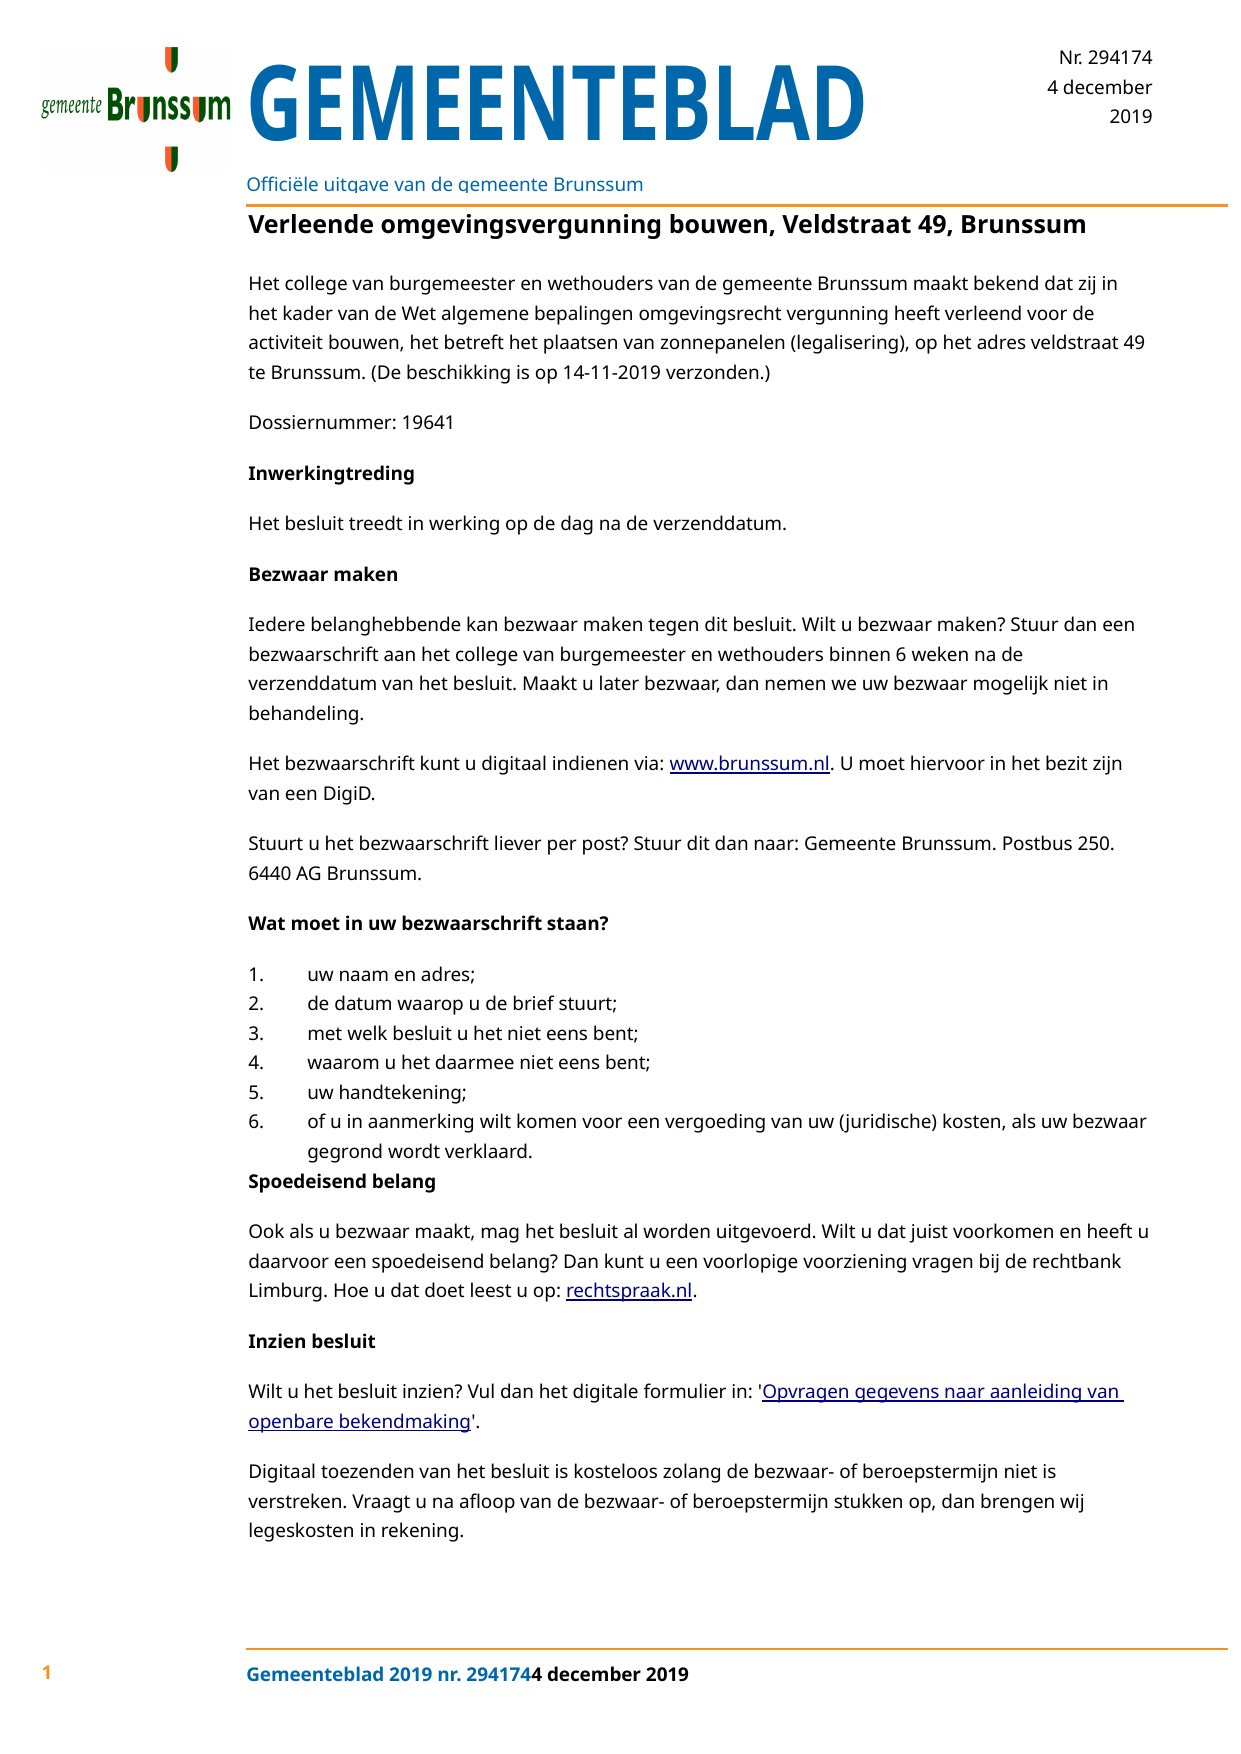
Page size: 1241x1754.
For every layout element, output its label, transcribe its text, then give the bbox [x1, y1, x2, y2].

text Stuurt u het bezwaarschrift liever per post? Stuur dit dan naar: Gemeente Brunssum. Postbus 250. 6440 AG Brunssum. [248, 830, 1152, 886]
text Inzien besluit [248, 1328, 1152, 1353]
text Spoedeisend belang [248, 1168, 1152, 1193]
text Wat moet in uw bezwaarschrift staan? [248, 910, 1152, 936]
list met welk besluit u het niet eens bent; [248, 1020, 1152, 1046]
list of u in aanmerking wilt komen voor een vergoeding van uw (juridische) kosten, als uw bezwaar gegrond wordt verklaard. [248, 1109, 1152, 1164]
text Bezwaar maken [248, 561, 1152, 586]
text Ook als u bezwaar maakt, mag het besluit al worden uitgevoerd. Wilt u dat juist voorkomen en heeft u daarvoor een spoedeisend belang? Dan kunt u een voorlopige voorziening vragen bij de rechtbank Limburg. Hoe u dat doet leest u op: rechtspraak.nl. [248, 1218, 1152, 1303]
list waarom u het daarmee niet eens bent; [248, 1049, 1152, 1075]
text Digitaal toezenden van het besluit is kosteloos zolang de bezwaar- of beroepstermijn niet is verstreken. Vraagt u na afloop van de bezwaar- of beroepstermijn stukken op, dan brengen wij legeskosten in rekening. [248, 1458, 1152, 1543]
list de datum waarop u de brief stuurt; [248, 990, 1152, 1016]
text Wilt u het besluit inzien? Vul dan het digitale formulier in: 'Opvragen gegevens naar aanleiding van openbare bekendmaking'. [248, 1378, 1152, 1433]
text Inwerkingtreding [248, 460, 1152, 486]
picture [41, 47, 231, 172]
text Iedere belanghebbende kan bezwaar maken tegen dit besluit. Wilt u bezwaar maken? Stuur dan een bezwaarschrift aan het college van burgemeester en wethouders binnen 6 weken na de verzenddatum van het besluit. Maakt u later bezwaar, dan nemen we uw bezwaar mogelijk niet in behandeling. [248, 611, 1152, 726]
text Het besluit treedt in werking op de dag na de verzenddatum. [248, 510, 1152, 536]
list uw naam en adres; [248, 961, 1152, 986]
text Dossiernummer: 19641 [248, 409, 1152, 435]
text Het bezwaarschrift kunt u digitaal indienen via: www.brunssum.nl. U moet hiervoor in het bezit zijn van een DigiD. [248, 750, 1152, 806]
text Het college van burgemeester en wethouders van de gemeente Brunssum maakt bekend dat zij in het kader van de Wet algemene bepalingen omgevingsrecht vergunning heeft verleend voor de activiteit bouwen, het betreft het plaatsen van zonnepanelen (legalisering), op het adres veldstraat 49 te Brunssum. (De beschikking is op 14-11-2019 verzonden.) [248, 270, 1152, 385]
text Verleende omgevingsvergunning bouwen, Veldstraat 49, Brunssum [248, 207, 1152, 241]
list uw handtekening; [248, 1079, 1152, 1105]
